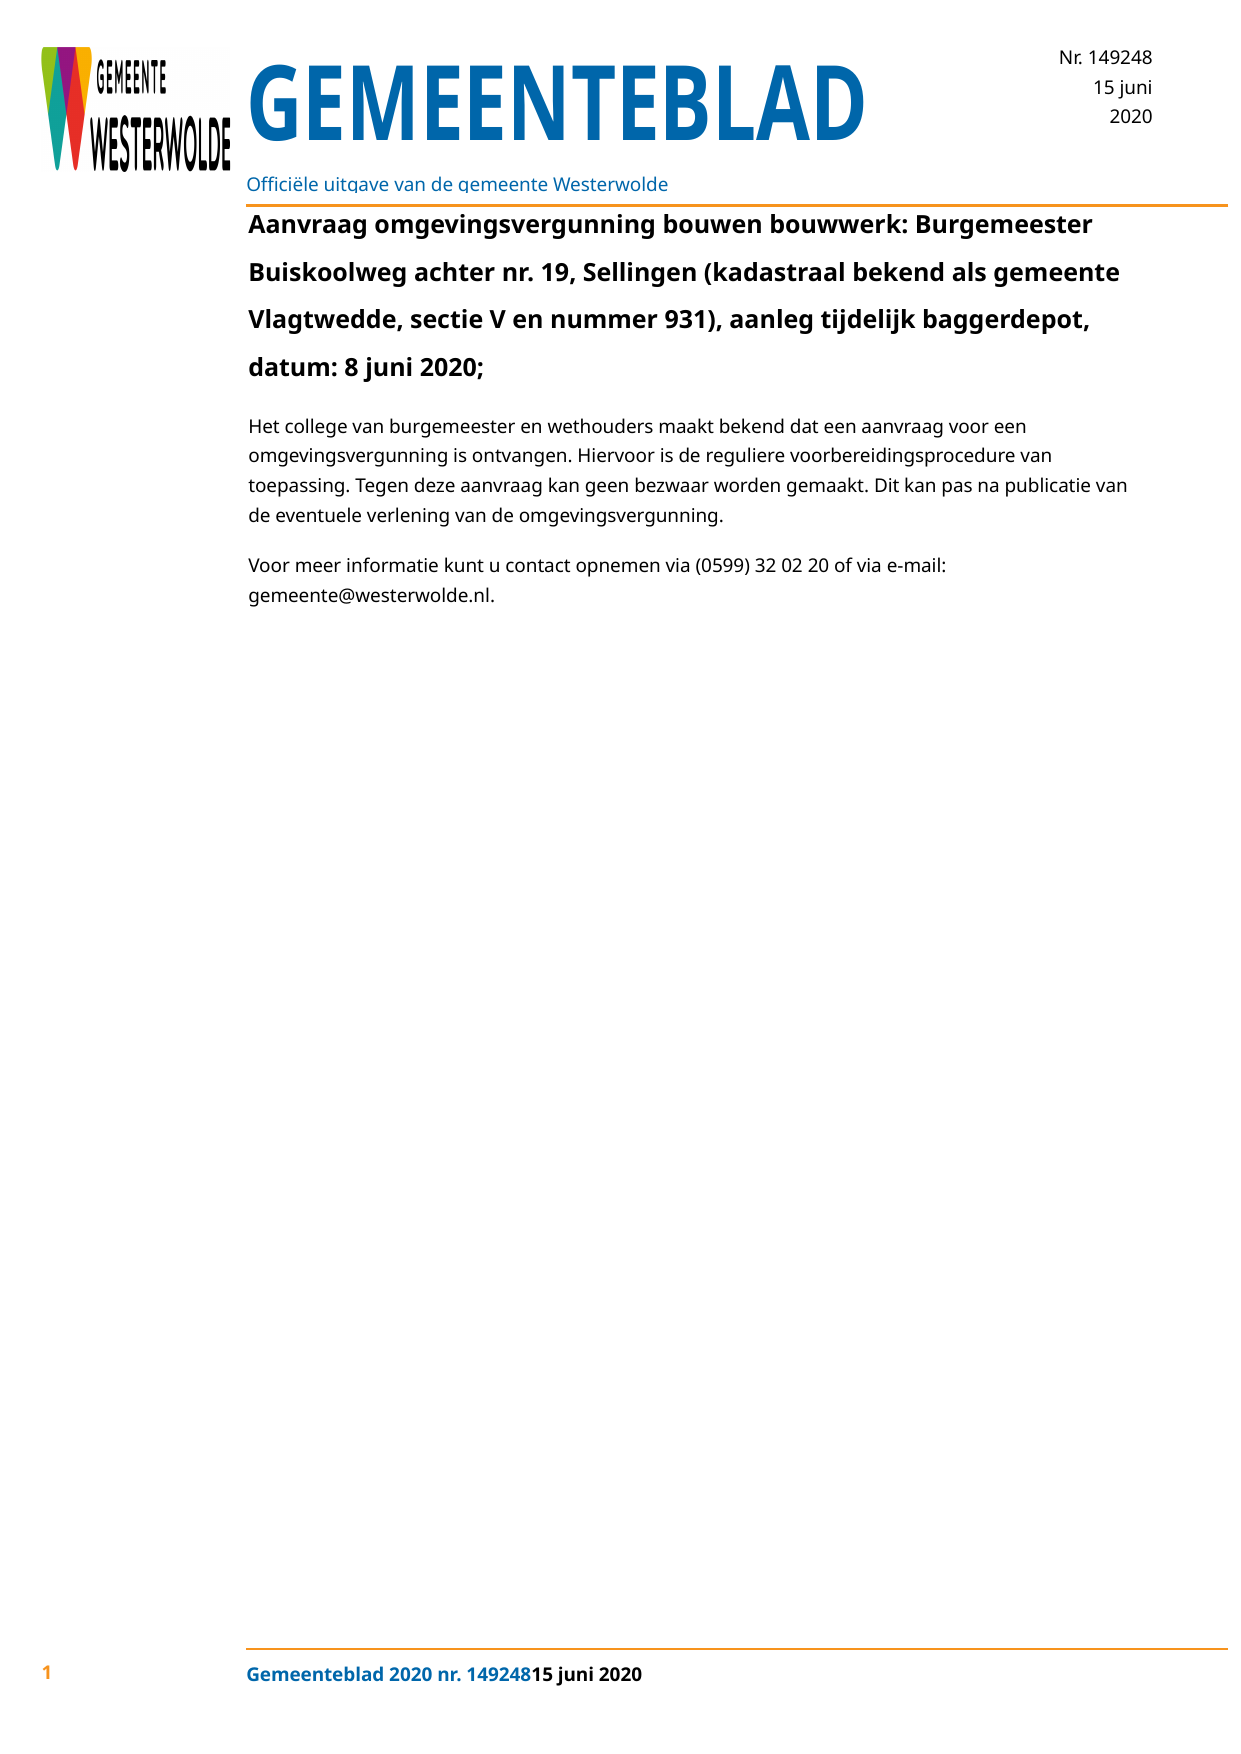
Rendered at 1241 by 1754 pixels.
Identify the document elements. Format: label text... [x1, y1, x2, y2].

text Het college van burgemeester en wethouders maakt bekend dat een aanvraag voor een omgevingsvergunning is ontvangen. Hiervoor is de reguliere voorbereidingsprocedure van toepassing. Tegen deze aanvraag kan geen bezwaar worden gemaakt. Dit kan pas na publicatie van de eventuele verlening van de omgevingsvergunning. [248, 413, 1152, 528]
text Aanvraag omgevingsvergunning bouwen bouwwerk: Burgemeester Buiskoolweg achter nr. 19, Sellingen (kadastraal bekend als gemeente Vlagtwedde, sectie V en nummer 931), aanleg tijdelijk baggerdepot, datum: 8 juni 2020; [248, 207, 1152, 384]
text Voor meer informatie kunt u contact opnemen via (0599) 32 02 20 of via e-mail: gemeente@westerwolde.nl. [248, 552, 1152, 608]
picture [41, 47, 231, 172]
